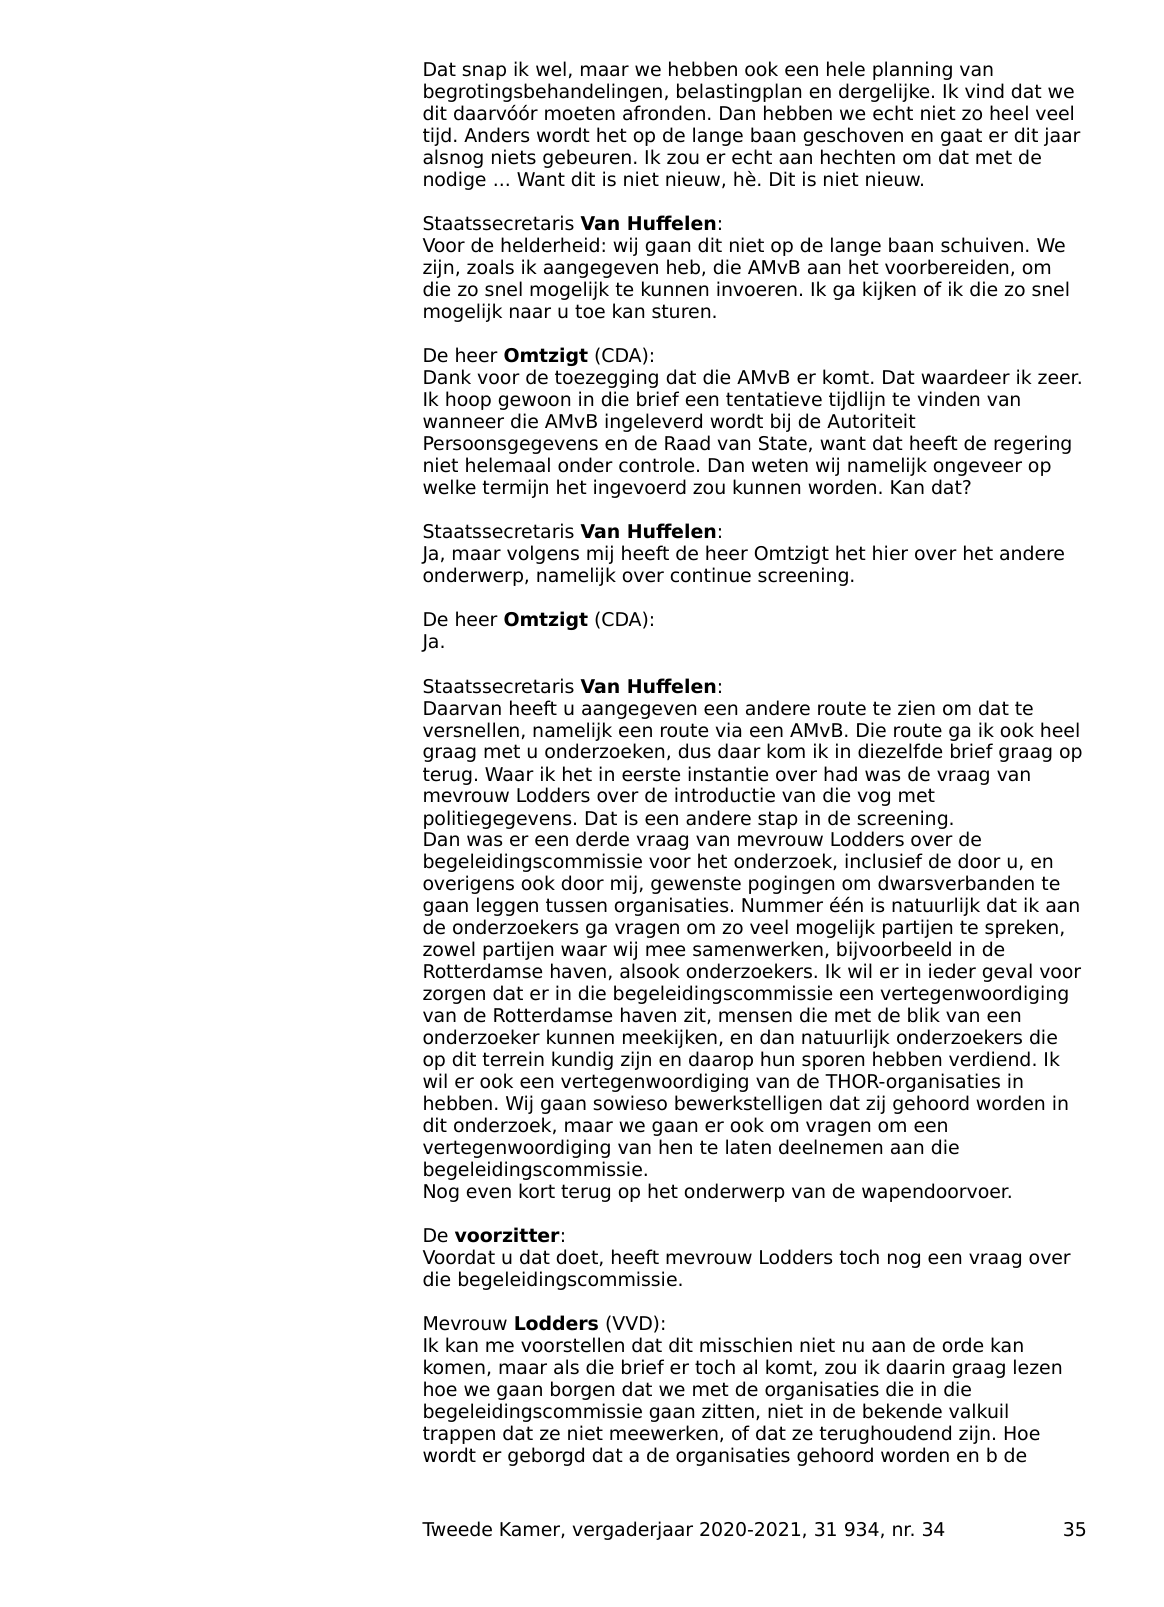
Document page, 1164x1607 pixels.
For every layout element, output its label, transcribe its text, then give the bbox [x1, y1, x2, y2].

text Ja. [422, 631, 1087, 653]
text De heer Omtzigt (CDA): [422, 345, 1087, 367]
text Dat snap ik wel, maar we hebben ook een hele planning van begrotingsbehandelingen, belastingplan en dergelijke. Ik vind dat we dit daarvóór moeten afronden. Dan hebben we echt niet zo heel veel tijd. Anders wordt het op de lange baan geschoven en gaat er dit jaar alsnog niets gebeuren. Ik zou er echt aan hechten om dat met de nodige ... Want dit is niet nieuw, hè. Dit is niet nieuw. [422, 59, 1087, 191]
text Staatssecretaris Van Huffelen: [422, 521, 1087, 543]
text Ik kan me voorstellen dat dit misschien niet nu aan de orde kan komen, maar als die brief er toch al komt, zou ik daarin graag lezen hoe we gaan borgen dat we met de organisaties die in die begeleidingscommissie gaan zitten, niet in de bekende valkuil trappen dat ze niet meewerken, of dat ze terughoudend zijn. Hoe wordt er geborgd dat a de organisaties gehoord worden en b de [422, 1335, 1087, 1467]
text Dank voor de toezegging dat die AMvB er komt. Dat waardeer ik zeer. Ik hoop gewoon in die brief een tentatieve tijdlijn te vinden van wanneer die AMvB ingeleverd wordt bij de Autoriteit Persoonsgegevens en de Raad van State, want dat heeft de regering niet helemaal onder controle. Dan weten wij namelijk ongeveer op welke termijn het ingevoerd zou kunnen worden. Kan dat? [422, 367, 1087, 499]
text Voor de helderheid: wij gaan dit niet op de lange baan schuiven. We zijn, zoals ik aangegeven heb, die AMvB aan het voorbereiden, om die zo snel mogelijk te kunnen invoeren. Ik ga kijken of ik die zo snel mogelijk naar u toe kan sturen. [422, 235, 1087, 323]
text Dan was er een derde vraag van mevrouw Lodders over de begeleidingscommissie voor het onderzoek, inclusief de door u, en overigens ook door mij, gewenste pogingen om dwarsverbanden te gaan leggen tussen organisaties. Nummer één is natuurlijk dat ik aan de onderzoekers ga vragen om zo veel mogelijk partijen te spreken, zowel partijen waar wij mee samenwerken, bijvoorbeeld in de Rotterdamse haven, alsook onderzoekers. Ik wil er in ieder geval voor zorgen dat er in die begeleidingscommissie een vertegenwoordiging van de Rotterdamse haven zit, mensen die met de blik van een onderzoeker kunnen meekijken, en dan natuurlijk onderzoekers die op dit terrein kundig zijn en daarop hun sporen hebben verdiend. Ik wil er ook een vertegenwoordiging van de THOR-organisaties in hebben. Wij gaan sowieso bewerkstelligen dat zij gehoord worden in dit onderzoek, maar we gaan er ook om vragen om een vertegenwoordiging van hen te laten deelnemen aan die begeleidingscommissie. [422, 829, 1087, 1181]
text Daarvan heeft u aangegeven een andere route te zien om dat te versnellen, namelijk een route via een AMvB. Die route ga ik ook heel graag met u onderzoeken, dus daar kom ik in diezelfde brief graag op terug. Waar ik het in eerste instantie over had was de vraag van mevrouw Lodders over de introductie van die vog met politiegegevens. Dat is een andere stap in de screening. [422, 697, 1087, 829]
text De voorzitter: [422, 1225, 1087, 1247]
text Mevrouw Lodders (VVD): [422, 1313, 1087, 1335]
text De heer Omtzigt (CDA): [422, 609, 1087, 631]
text Ja, maar volgens mij heeft de heer Omtzigt het hier over het andere onderwerp, namelijk over continue screening. [422, 543, 1087, 587]
text Voordat u dat doet, heeft mevrouw Lodders toch nog een vraag over die begeleidingscommissie. [422, 1247, 1087, 1291]
text Nog even kort terug op het onderwerp van de wapendoorvoer. [422, 1181, 1087, 1203]
text Staatssecretaris Van Huffelen: [422, 213, 1087, 235]
text Staatssecretaris Van Huffelen: [422, 676, 1087, 697]
